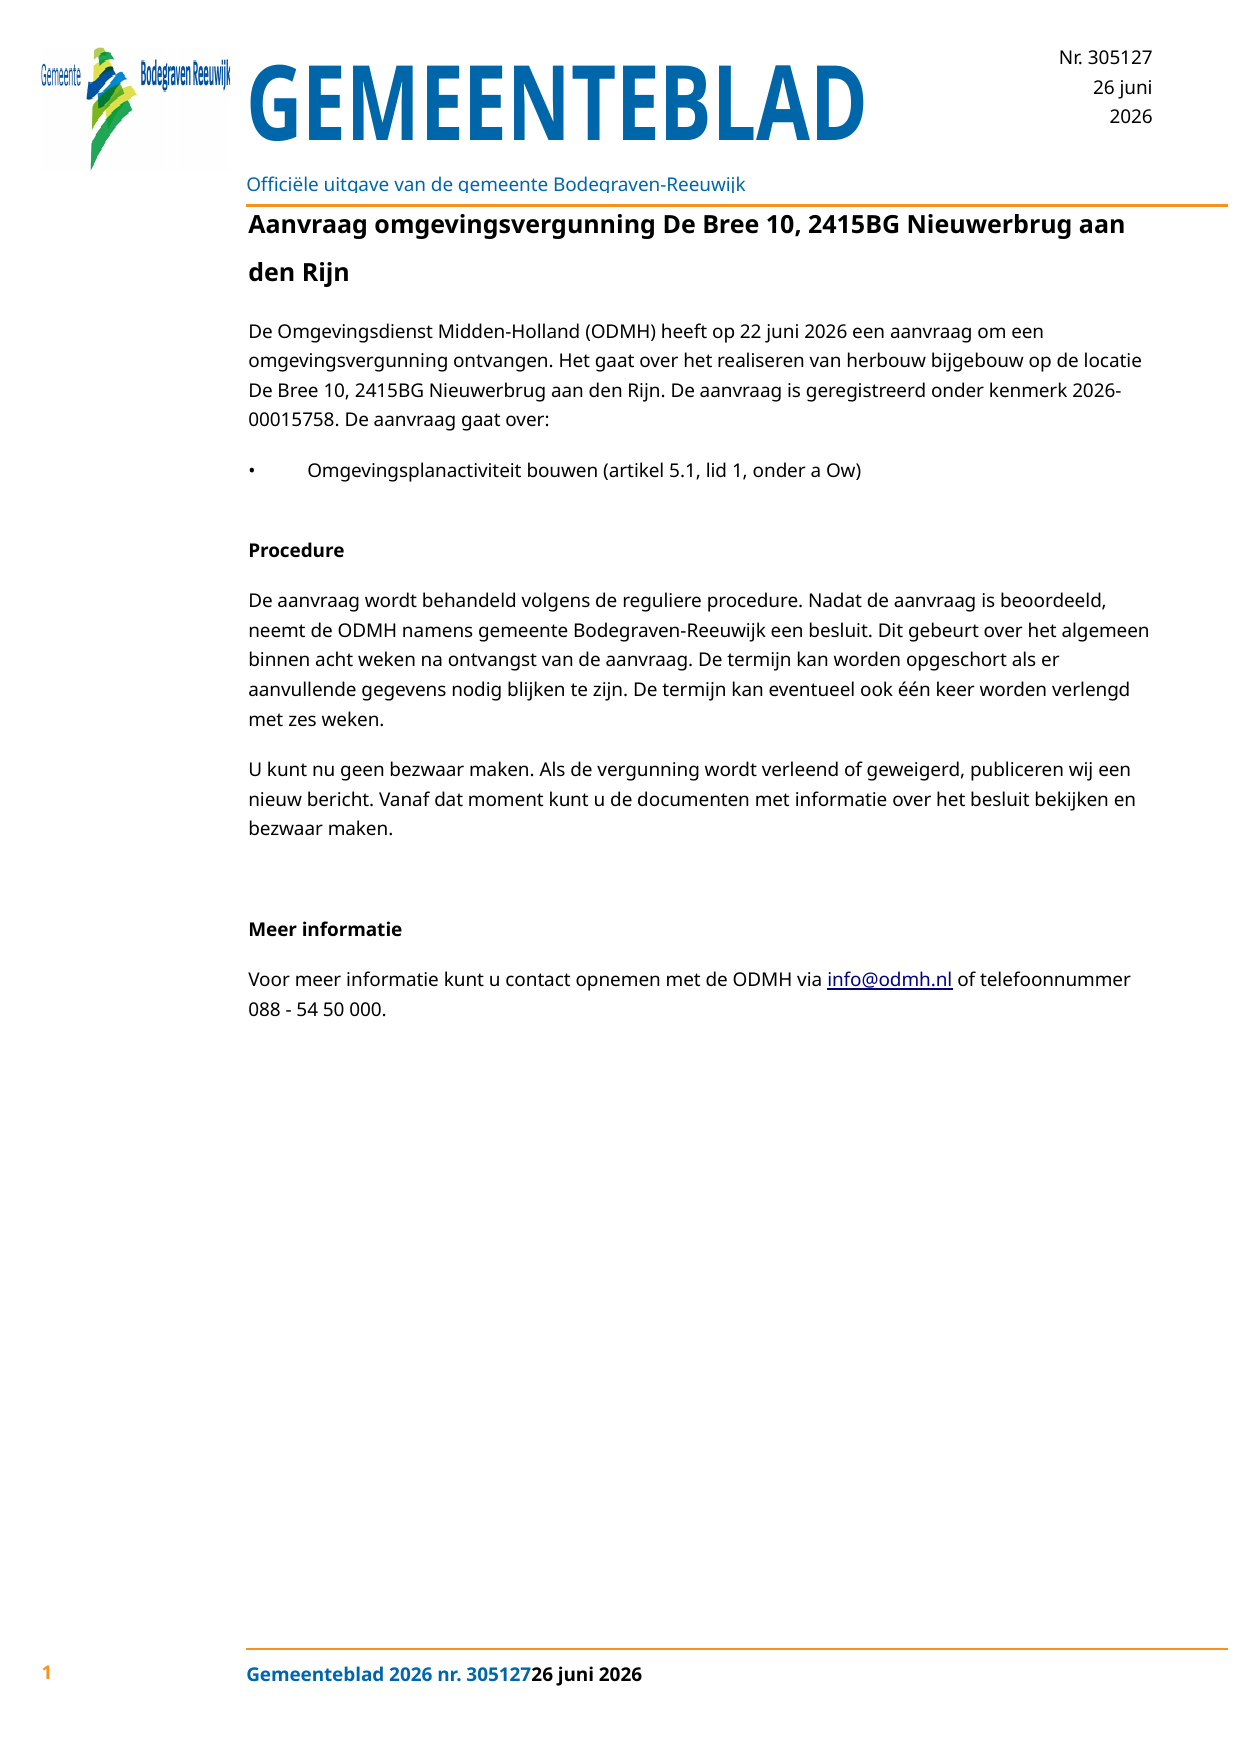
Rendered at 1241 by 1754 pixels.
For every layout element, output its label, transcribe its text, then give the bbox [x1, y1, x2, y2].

picture [41, 47, 231, 172]
text Aanvraag omgevingsvergunning De Bree 10, 2415BG Nieuwerbrug aan den Rijn [248, 207, 1152, 288]
text De aanvraag wordt behandeld volgens de reguliere procedure. Nadat de aanvraag is beoordeeld, neemt de ODMH namens gemeente Bodegraven-Reeuwijk een besluit. Dit gebeurt over het algemeen binnen acht weken na ontvangst van de aanvraag. De termijn kan worden opgeschort als er aanvullende gegevens nodig blijken te zijn. De termijn kan eventueel ook één keer worden verlengd met zes weken. [248, 587, 1152, 732]
text Procedure [248, 537, 1152, 563]
text Voor meer informatie kunt u contact opnemen met de ODMH via info@odmh.nl of telefoonnummer 088 - 54 50 000. [248, 967, 1152, 1022]
list Omgevingsplanactiviteit bouwen (artikel 5.1, lid 1, onder a Ow) [248, 457, 1152, 483]
text De Omgevingsdienst Midden-Holland (ODMH) heeft op 22 juni 2026 een aanvraag om een omgevingsvergunning ontvangen. Het gaat over het realiseren van herbouw bijgebouw op de locatie De Bree 10, 2415BG Nieuwerbrug aan den Rijn. De aanvraag is geregistreerd onder kenmerk 2026-00015758. De aanvraag gaat over: [248, 318, 1152, 432]
text Meer informatie [248, 916, 1152, 942]
text U kunt nu geen bezwaar maken. Als de vergunning wordt verleend of geweigerd, publiceren wij een nieuw bericht. Vanaf dat moment kunt u de documenten met informatie over het besluit bekijken en bezwaar maken. [248, 756, 1152, 841]
